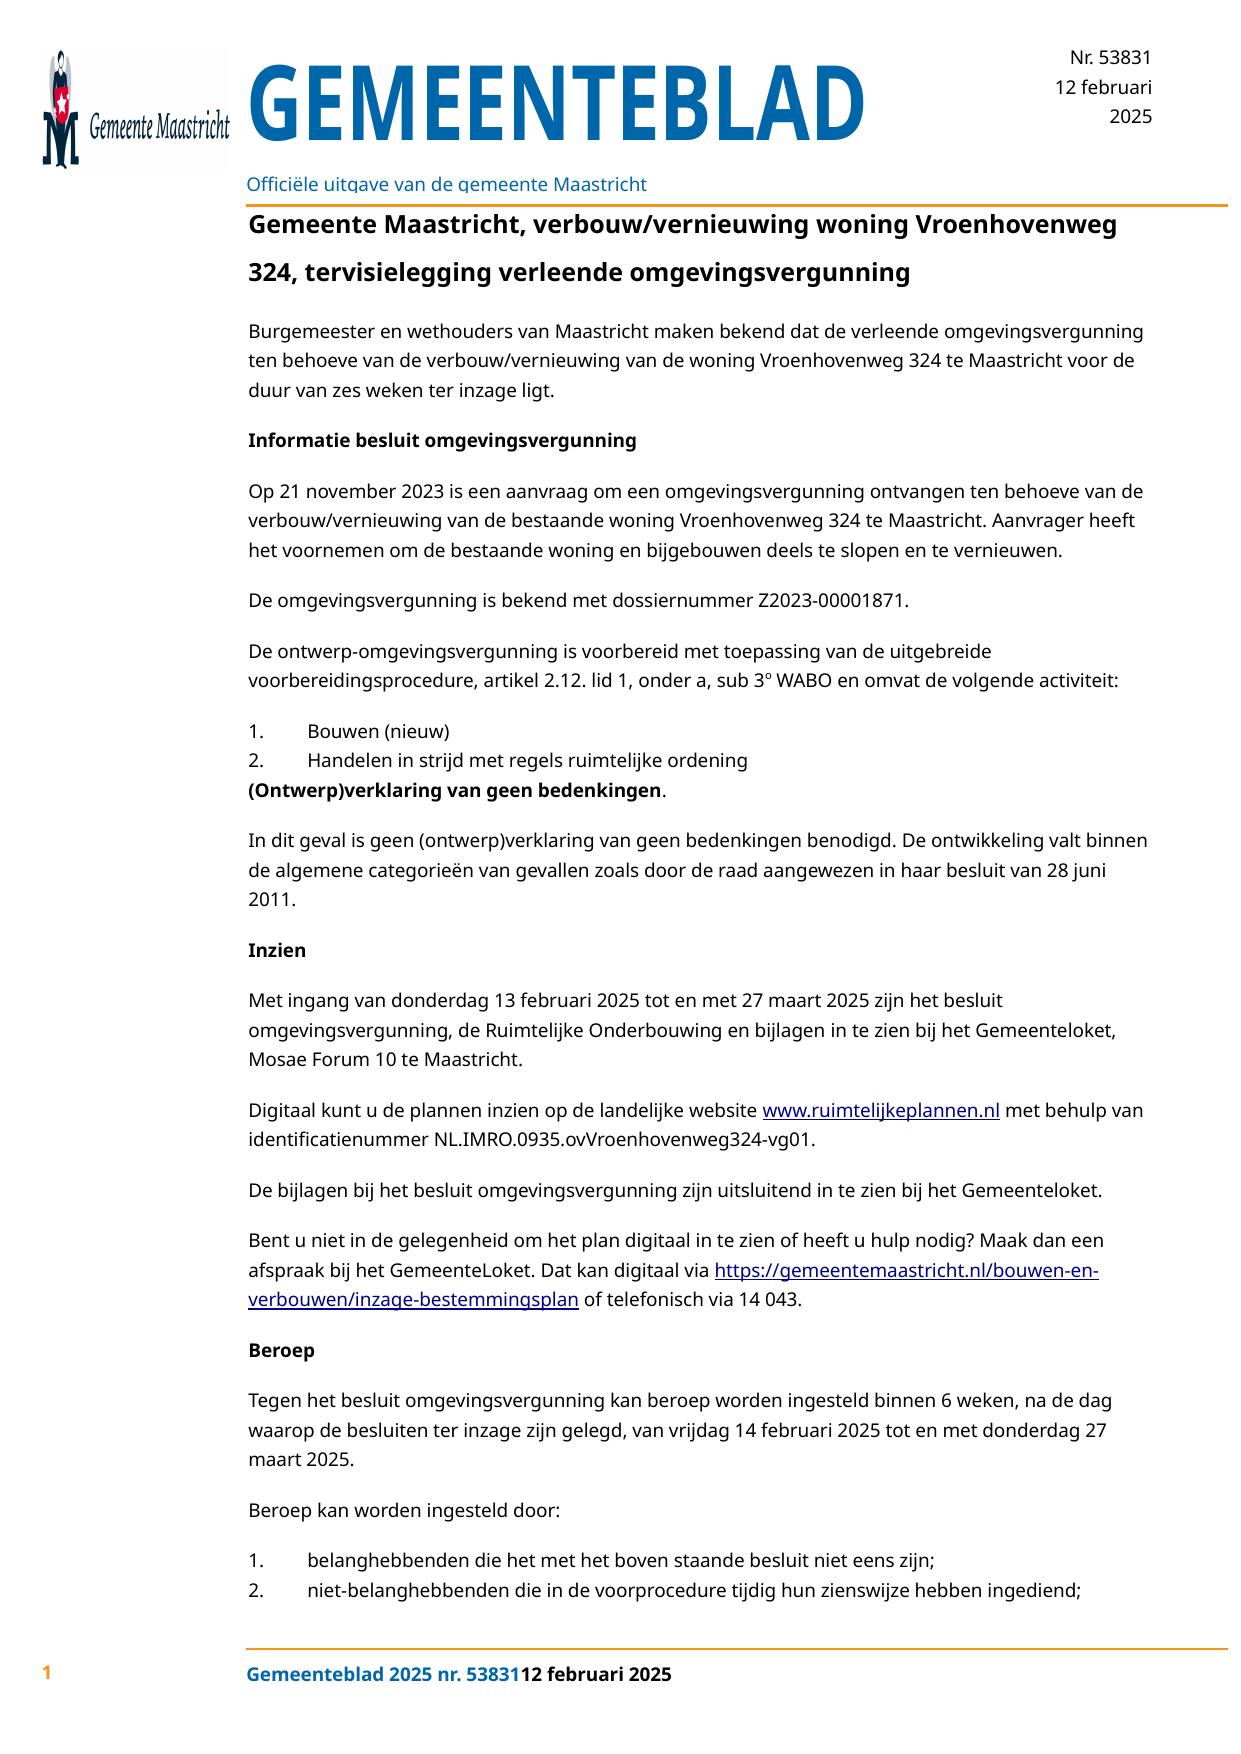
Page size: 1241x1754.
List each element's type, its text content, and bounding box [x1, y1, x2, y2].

text Informatie besluit omgevingsvergunning [248, 427, 1152, 453]
text (Ontwerp)verklaring van geen bedenkingen. [248, 777, 1152, 803]
list belanghebbenden die het met het boven staande besluit niet eens zijn; [248, 1547, 1152, 1573]
text Tegen het besluit omgevingsvergunning kan beroep worden ingesteld binnen 6 weken, na de dag waarop de besluiten ter inzage zijn gelegd, van vrijdag 14 februari 2025 tot en met donderdag 27 maart 2025. [248, 1387, 1152, 1472]
text Beroep [248, 1337, 1152, 1363]
text Burgemeester en wethouders van Maastricht maken bekend dat de verleende omgevingsvergunning ten behoeve van de verbouw/vernieuwing van de woning Vroenhovenweg 324 te Maastricht voor de duur van zes weken ter inzage ligt. [248, 318, 1152, 403]
text Inzien [248, 937, 1152, 963]
text Op 21 november 2023 is een aanvraag om een omgevingsvergunning ontvangen ten behoeve van de verbouw/vernieuwing van de bestaande woning Vroenhovenweg 324 te Maastricht. Aanvrager heeft het voornemen om de bestaande woning en bijgebouwen deels te slopen en te vernieuwen. [248, 478, 1152, 563]
list Handelen in strijd met regels ruimtelijke ordening [248, 747, 1152, 773]
text De bijlagen bij het besluit omgevingsvergunning zijn uitsluitend in te zien bij het Gemeenteloket. [248, 1177, 1152, 1203]
text De ontwerp-omgevingsvergunning is voorbereid met toepassing van de uitgebreide voorbereidingsprocedure, artikel 2.12. lid 1, onder a, sub 3o WABO en omvat de volgende activiteit: [248, 638, 1152, 693]
text Digitaal kunt u de plannen inzien op de landelijke website www.ruimtelijkeplannen.nl met behulp van identificatienummer NL.IMRO.0935.ovVroenhovenweg324-vg01. [248, 1097, 1152, 1152]
picture [41, 47, 231, 172]
text Met ingang van donderdag 13 februari 2025 tot en met 27 maart 2025 zijn het besluit omgevingsvergunning, de Ruimtelijke Onderbouwing en bijlagen in te zien bij het Gemeenteloket, Mosae Forum 10 te Maastricht. [248, 987, 1152, 1072]
text In dit geval is geen (ontwerp)verklaring van geen bedenkingen benodigd. De ontwikkeling valt binnen de algemene categorieën van gevallen zoals door de raad aangewezen in haar besluit van 28 juni 2011. [248, 827, 1152, 912]
text Gemeente Maastricht, verbouw/vernieuwing woning Vroenhovenweg 324, tervisielegging verleende omgevingsvergunning [248, 207, 1152, 288]
list niet-belanghebbenden die in de voorprocedure tijdig hun zienswijze hebben ingediend; [248, 1577, 1152, 1603]
list Bouwen (nieuw) [248, 718, 1152, 744]
text Bent u niet in de gelegenheid om het plan digitaal in te zien of heeft u hulp nodig? Maak dan een afspraak bij het GemeenteLoket. Dat kan digitaal via https://gemeentemaastricht.nl/bouwen-en-verbouwen/inzage-bestemmingsplan of telefonisch via 14 043. [248, 1227, 1152, 1312]
text Beroep kan worden ingesteld door: [248, 1497, 1152, 1523]
text De omgevingsvergunning is bekend met dossiernummer Z2023-00001871. [248, 587, 1152, 613]
